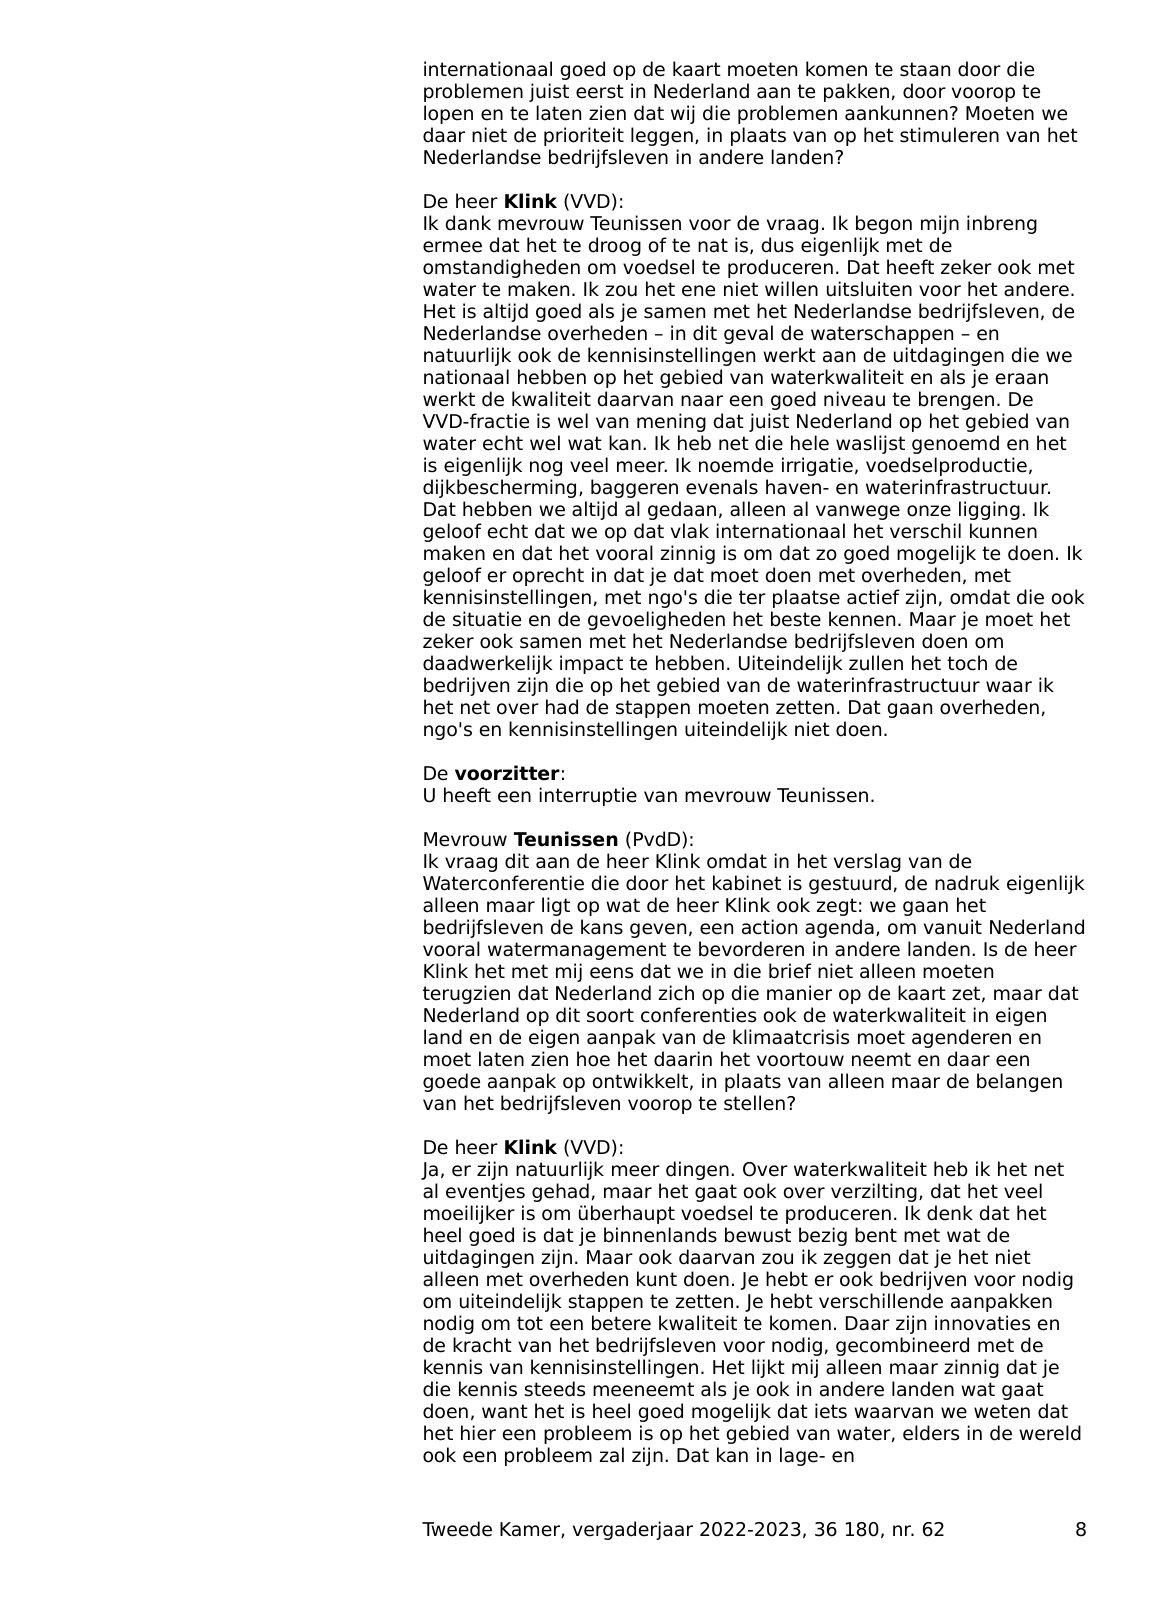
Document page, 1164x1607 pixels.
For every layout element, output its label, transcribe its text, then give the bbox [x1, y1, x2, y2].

text Ik vraag dit aan de heer Klink omdat in het verslag van de Waterconferentie die door het kabinet is gestuurd, de nadruk eigenlijk alleen maar ligt op wat de heer Klink ook zegt: we gaan het bedrijfsleven de kans geven, een action agenda, om vanuit Nederland vooral watermanagement te bevorderen in andere landen. Is de heer Klink het met mij eens dat we in die brief niet alleen moeten terugzien dat Nederland zich op die manier op de kaart zet, maar dat Nederland op dit soort conferenties ook de waterkwaliteit in eigen land en de eigen aanpak van de klimaatcrisis moet agenderen en moet laten zien hoe het daarin het voortouw neemt en daar een goede aanpak op ontwikkelt, in plaats van alleen maar de belangen van het bedrijfsleven voorop te stellen? [422, 851, 1087, 1115]
text U heeft een interruptie van mevrouw Teunissen. [422, 785, 1087, 807]
text internationaal goed op de kaart moeten komen te staan door die problemen juist eerst in Nederland aan te pakken, door voorop te lopen en te laten zien dat wij die problemen aankunnen? Moeten we daar niet de prioriteit leggen, in plaats van op het stimuleren van het Nederlandse bedrijfsleven in andere landen? [422, 59, 1087, 169]
text Mevrouw Teunissen (PvdD): [422, 829, 1087, 851]
text Ik dank mevrouw Teunissen voor de vraag. Ik begon mijn inbreng ermee dat het te droog of te nat is, dus eigenlijk met de omstandigheden om voedsel te produceren. Dat heeft zeker ook met water te maken. Ik zou het ene niet willen uitsluiten voor het andere. Het is altijd goed als je samen met het Nederlandse bedrijfsleven, de Nederlandse overheden – in dit geval de waterschappen – en natuurlijk ook de kennisinstellingen werkt aan de uitdagingen die we nationaal hebben op het gebied van waterkwaliteit en als je eraan werkt de kwaliteit daarvan naar een goed niveau te brengen. De VVD-fractie is wel van mening dat juist Nederland op het gebied van water echt wel wat kan. Ik heb net die hele waslijst genoemd en het is eigenlijk nog veel meer. Ik noemde irrigatie, voedselproductie, dijkbescherming, baggeren evenals haven- en waterinfrastructuur. Dat hebben we altijd al gedaan, alleen al vanwege onze ligging. Ik geloof echt dat we op dat vlak internationaal het verschil kunnen maken en dat het vooral zinnig is om dat zo goed mogelijk te doen. Ik geloof er oprecht in dat je dat moet doen met overheden, met kennisinstellingen, met ngo's die ter plaatse actief zijn, omdat die ook de situatie en de gevoeligheden het beste kennen. Maar je moet het zeker ook samen met het Nederlandse bedrijfsleven doen om daadwerkelijk impact te hebben. Uiteindelijk zullen het toch de bedrijven zijn die op het gebied van de waterinfrastructuur waar ik het net over had de stappen moeten zetten. Dat gaan overheden, ngo's en kennisinstellingen uiteindelijk niet doen. [422, 213, 1087, 741]
text Ja, er zijn natuurlijk meer dingen. Over waterkwaliteit heb ik het net al eventjes gehad, maar het gaat ook over verzilting, dat het veel moeilijker is om überhaupt voedsel te produceren. Ik denk dat het heel goed is dat je binnenlands bewust bezig bent met wat de uitdagingen zijn. Maar ook daarvan zou ik zeggen dat je het niet alleen met overheden kunt doen. Je hebt er ook bedrijven voor nodig om uiteindelijk stappen te zetten. Je hebt verschillende aanpakken nodig om tot een betere kwaliteit te komen. Daar zijn innovaties en de kracht van het bedrijfsleven voor nodig, gecombineerd met de kennis van kennisinstellingen. Het lijkt mij alleen maar zinnig dat je die kennis steeds meeneemt als je ook in andere landen wat gaat doen, want het is heel goed mogelijk dat iets waarvan we weten dat het hier een probleem is op het gebied van water, elders in de wereld ook een probleem zal zijn. Dat kan in lage- en [422, 1159, 1087, 1467]
text De heer Klink (VVD): [422, 191, 1087, 213]
text De voorzitter: [422, 763, 1087, 785]
text De heer Klink (VVD): [422, 1137, 1087, 1159]
